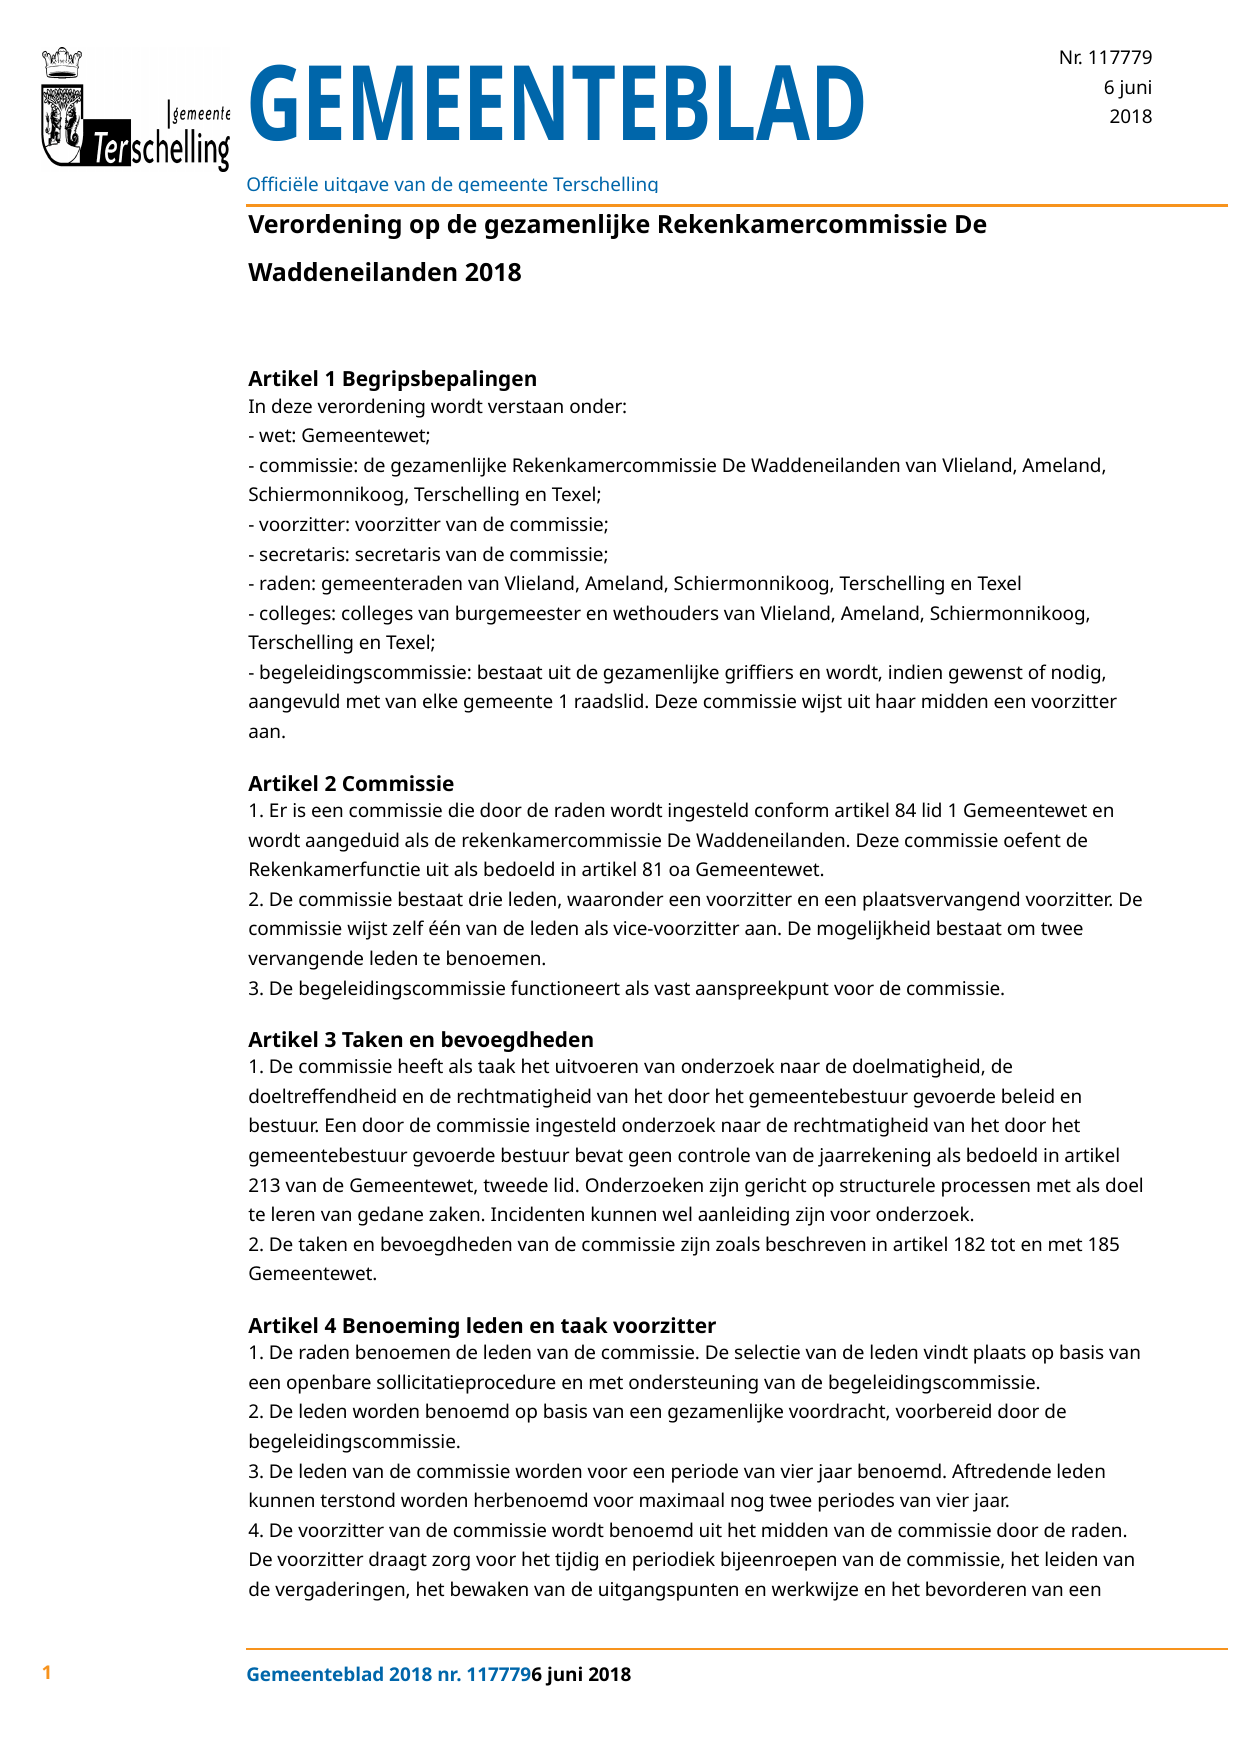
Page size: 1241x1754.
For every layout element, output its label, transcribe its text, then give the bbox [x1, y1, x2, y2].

text - voorzitter: voorzitter van de commissie; [248, 511, 1152, 537]
text 3. De begeleidingscommissie functioneert als vast aanspreekpunt voor de commissie. [248, 975, 1152, 1000]
text In deze verordening wordt verstaan onder: [248, 393, 1152, 419]
picture [41, 47, 231, 172]
text 3. De leden van de commissie worden voor een periode van vier jaar benoemd. Aftredende leden kunnen terstond worden herbenoemd voor maximaal nog twee periodes van vier jaar. [248, 1458, 1152, 1513]
text - secretaris: secretaris van de commissie; [248, 541, 1152, 567]
text - wet: Gemeentewet; [248, 422, 1152, 448]
text Artikel 3 Taken en bevoegdheden [248, 1025, 1152, 1053]
text 1. De raden benoemen de leden van de commissie. De selectie van de leden vindt plaats op basis van een openbare sollicitatieprocedure en met ondersteuning van de begeleidingscommissie. [248, 1339, 1152, 1395]
text 2. De commissie bestaat drie leden, waaronder een voorzitter en een plaatsvervangend voorzitter. De commissie wijst zelf één van de leden als vice-voorzitter aan. De mogelijkheid bestaat om twee vervangende leden te benoemen. [248, 886, 1152, 971]
text - begeleidingscommissie: bestaat uit de gezamenlijke griffiers en wordt, indien gewenst of nodig, aangevuld met van elke gemeente 1 raadslid. Deze commissie wijst uit haar midden een voorzitter aan. [248, 659, 1152, 744]
text - colleges: colleges van burgemeester en wethouders van Vlieland, Ameland, Schiermonnikoog, Terschelling en Texel; [248, 600, 1152, 655]
text 2. De taken en bevoegdheden van de commissie zijn zoals beschreven in artikel 182 tot en met 185 Gemeentewet. [248, 1231, 1152, 1286]
text Artikel 2 Commissie [248, 769, 1152, 797]
text Verordening op de gezamenlijke Rekenkamercommissie De Waddeneilanden 2018 [248, 207, 1152, 288]
text - raden: gemeenteraden van Vlieland, Ameland, Schiermonnikoog, Terschelling en Texel [248, 570, 1152, 596]
text 4. De voorzitter van de commissie wordt benoemd uit het midden van de commissie door de raden. De voorzitter draagt zorg voor het tijdig en periodiek bijeenroepen van de commissie, het leiden van de vergaderingen, het bewaken van de uitgangspunten en werkwijze en het bevorderen van een [248, 1517, 1152, 1602]
text Artikel 4 Benoeming leden en taak voorzitter [248, 1311, 1152, 1339]
text 1. Er is een commissie die door de raden wordt ingesteld conform artikel 84 lid 1 Gemeentewet en wordt aangeduid als de rekenkamercommissie De Waddeneilanden. Deze commissie oefent de Rekenkamerfunctie uit als bedoeld in artikel 81 oa Gemeentewet. [248, 797, 1152, 882]
text 1. De commissie heeft als taak het uitvoeren van onderzoek naar de doelmatigheid, de doeltreffendheid en de rechtmatigheid van het door het gemeentebestuur gevoerde beleid en bestuur. Een door de commissie ingesteld onderzoek naar de rechtmatigheid van het door het gemeentebestuur gevoerde bestuur bevat geen controle van de jaarrekening als bedoeld in artikel 213 van de Gemeentewet, tweede lid. Onderzoeken zijn gericht op structurele processen met als doel te leren van gedane zaken. Incidenten kunnen wel aanleiding zijn voor onderzoek. [248, 1053, 1152, 1227]
text Artikel 1 Begripsbepalingen [248, 364, 1152, 393]
text - commissie: de gezamenlijke Rekenkamercommissie De Waddeneilanden van Vlieland, Ameland, Schiermonnikoog, Terschelling en Texel; [248, 452, 1152, 507]
text 2. De leden worden benoemd op basis van een gezamenlijke voordracht, voorbereid door de begeleidingscommissie. [248, 1399, 1152, 1454]
